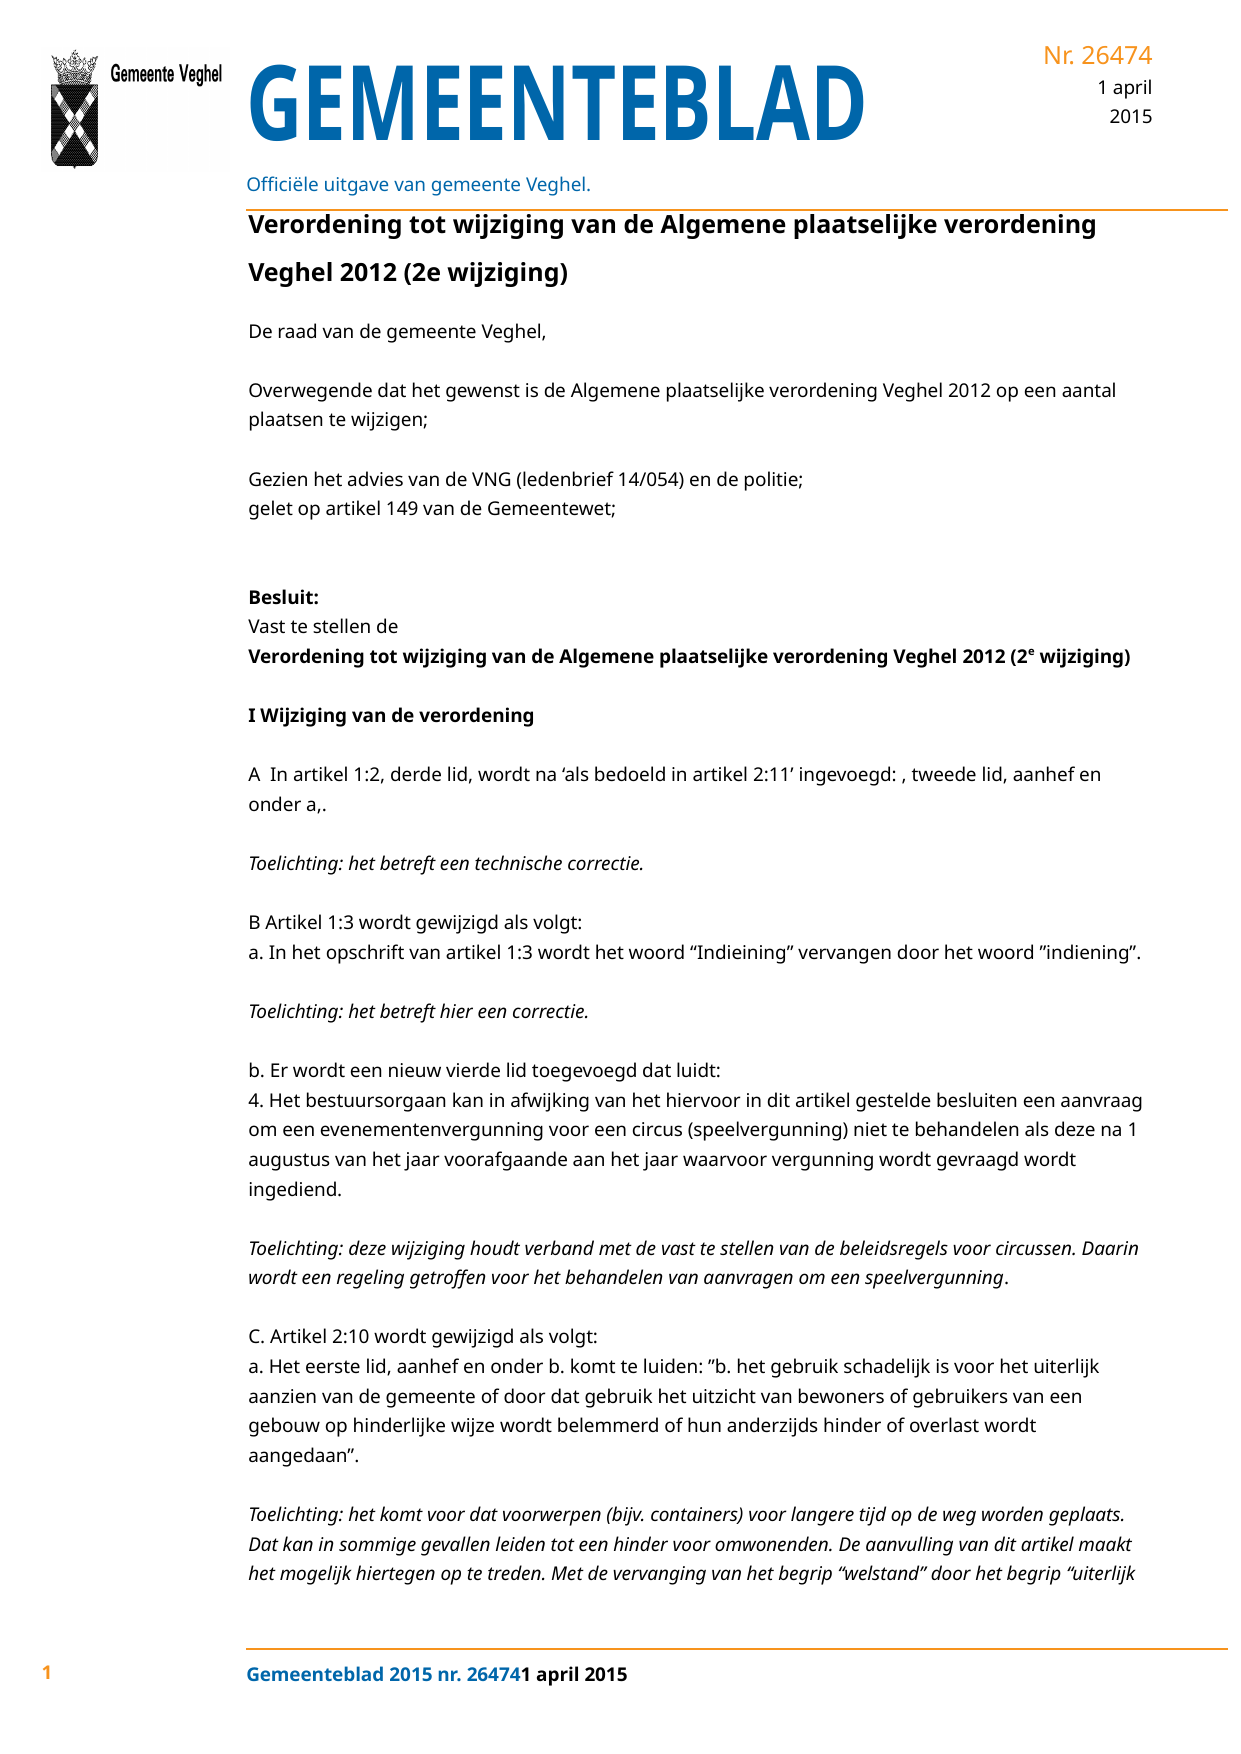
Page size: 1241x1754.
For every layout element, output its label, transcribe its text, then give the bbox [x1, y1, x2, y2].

text Toelichting: het betreft een technische correctie. [248, 850, 1152, 876]
text gelet op artikel 149 van de Gemeentewet; [248, 495, 1152, 521]
text Gezien het advies van de VNG (ledenbrief 14/054) en de politie; [248, 466, 1152, 492]
text Verordening tot wijziging van de Algemene plaatselijke verordening Veghel 2012 (2e wijziging) [248, 643, 1152, 669]
text Toelichting: het betreft hier een correctie. [248, 998, 1152, 1024]
text Besluit: [248, 584, 1152, 610]
text Verordening tot wijziging van de Algemene plaatselijke verordening Veghel 2012 (2e wijziging) [248, 211, 1152, 288]
text a. In het opschrift van artikel 1:3 wordt het woord “Indieining” vervangen door het woord ”indiening”. [248, 939, 1152, 965]
text a. Het eerste lid, aanhef en onder b. komt te luiden: ”b. het gebruik schadelijk is voor het uiterlijk aanzien van de gemeente of door dat gebruik het uitzicht van bewoners of gebruikers van een gebouw op hinderlijke wijze wordt belemmerd of hun anderzijds hinder of overlast wordt aangedaan”. [248, 1353, 1152, 1468]
text De raad van de gemeente Veghel, [248, 318, 1152, 344]
picture [41, 47, 231, 172]
text b. Er wordt een nieuw vierde lid toegevoegd dat luidt: [248, 1057, 1152, 1083]
text Toelichting: deze wijziging houdt verband met de vast te stellen van de beleidsregels voor circussen. Daarin wordt een regeling getroffen voor het behandelen van aanvragen om een speelvergunning. [248, 1235, 1152, 1290]
text B Artikel 1:3 wordt gewijzigd als volgt: [248, 909, 1152, 935]
text Toelichting: het komt voor dat voorwerpen (bijv. containers) voor langere tijd op de weg worden geplaats. Dat kan in sommige gevallen leiden tot een hinder voor omwonenden. De aanvulling van dit artikel maakt het mogelijk hiertegen op te treden. Met de vervanging van het begrip “welstand” door het begrip “uiterlijk [248, 1501, 1152, 1586]
text C. Artikel 2:10 wordt gewijzigd als volgt: [248, 1324, 1152, 1349]
text Overwegende dat het gewenst is de Algemene plaatselijke verordening Veghel 2012 op een aantal plaatsen te wijzigen; [248, 377, 1152, 432]
text Vast te stellen de [248, 614, 1152, 639]
text 4. Het bestuursorgaan kan in afwijking van het hiervoor in dit artikel gestelde besluiten een aanvraag om een evenementenvergunning voor een circus (speelvergunning) niet te behandelen als deze na 1 augustus van het jaar voorafgaande aan het jaar waarvoor vergunning wordt gevraagd wordt ingediend. [248, 1087, 1152, 1202]
text A In artikel 1:2, derde lid, wordt na ‘als bedoeld in artikel 2:11’ ingevoegd: , tweede lid, aanhef en onder a,. [248, 762, 1152, 817]
text I Wijziging van de verordening [248, 702, 1152, 728]
